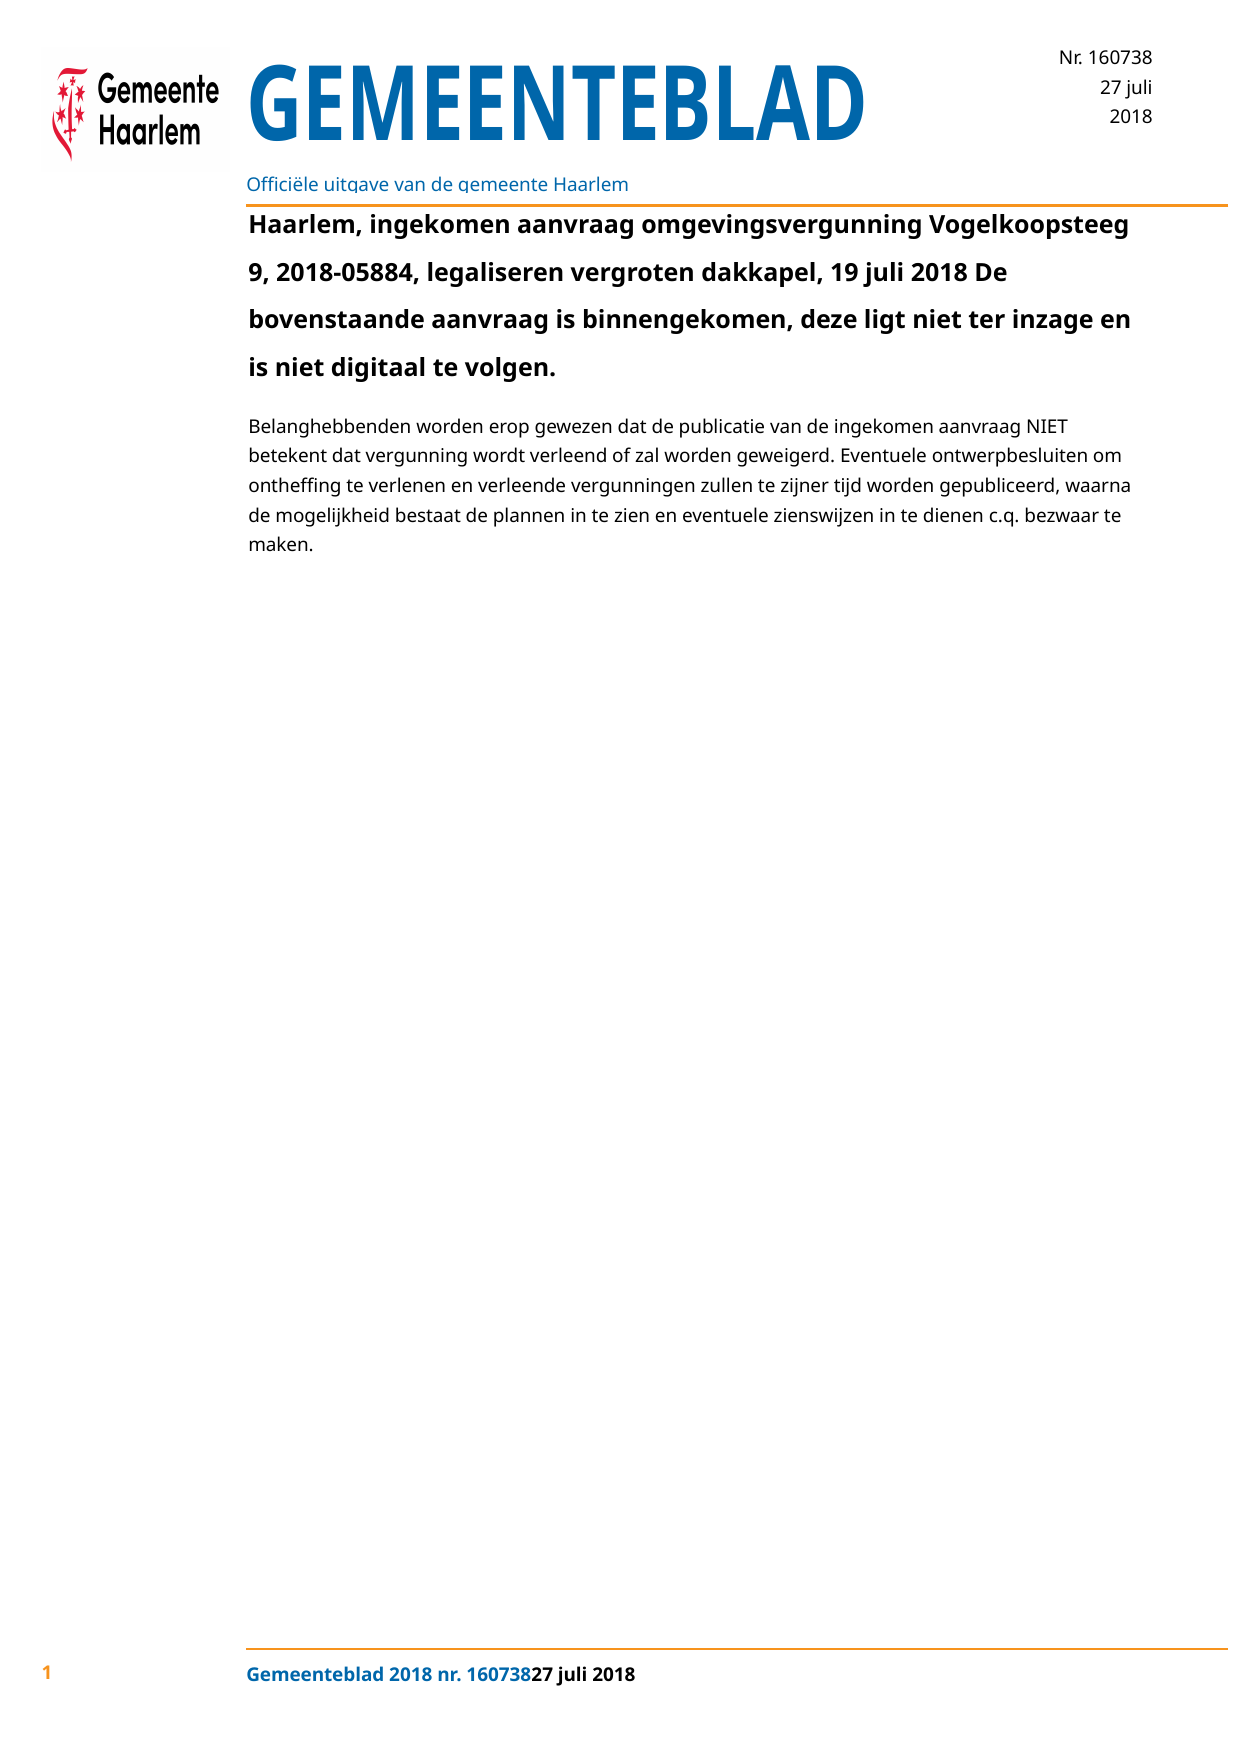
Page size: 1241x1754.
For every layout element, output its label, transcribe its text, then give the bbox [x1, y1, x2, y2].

text Haarlem, ingekomen aanvraag omgevingsvergunning Vogelkoopsteeg 9, 2018-05884, legaliseren vergroten dakkapel, 19 juli 2018 De bovenstaande aanvraag is binnengekomen, deze ligt niet ter inzage en is niet digitaal te volgen. [248, 207, 1152, 384]
text Belanghebbenden worden erop gewezen dat de publicatie van de ingekomen aanvraag NIET betekent dat vergunning wordt verleend of zal worden geweigerd. Eventuele ontwerpbesluiten om ontheffing te verlenen en verleende vergunningen zullen te zijner tijd worden gepubliceerd, waarna de mogelijkheid bestaat de plannen in te zien en eventuele zienswijzen in te dienen c.q. bezwaar te maken. [248, 413, 1152, 557]
picture [41, 47, 231, 172]
